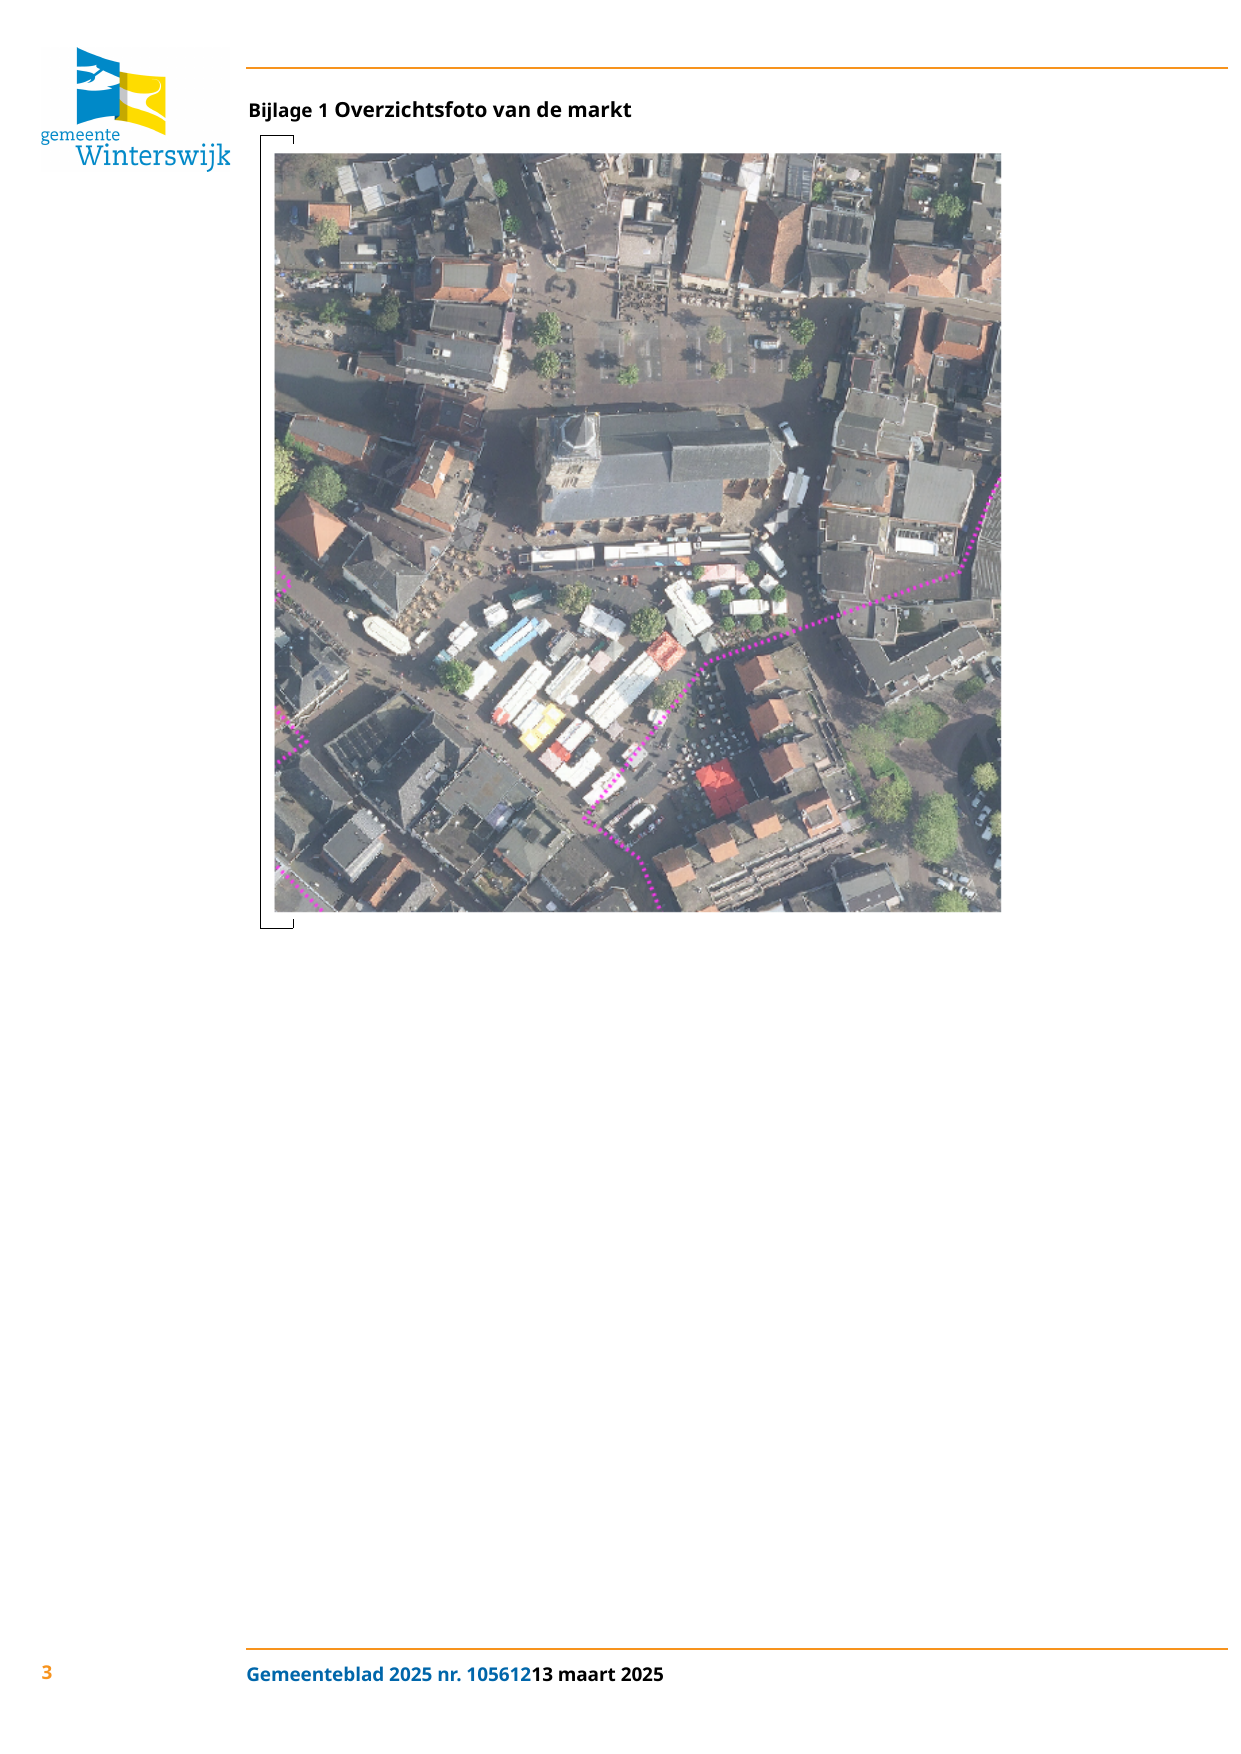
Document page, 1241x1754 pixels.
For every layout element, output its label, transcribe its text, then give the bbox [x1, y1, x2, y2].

text Bijlage 1 Overzichtsfoto van de markt [248, 95, 1152, 123]
picture [41, 47, 231, 172]
picture [225, 153, 231, 162]
picture [268, 144, 1008, 919]
